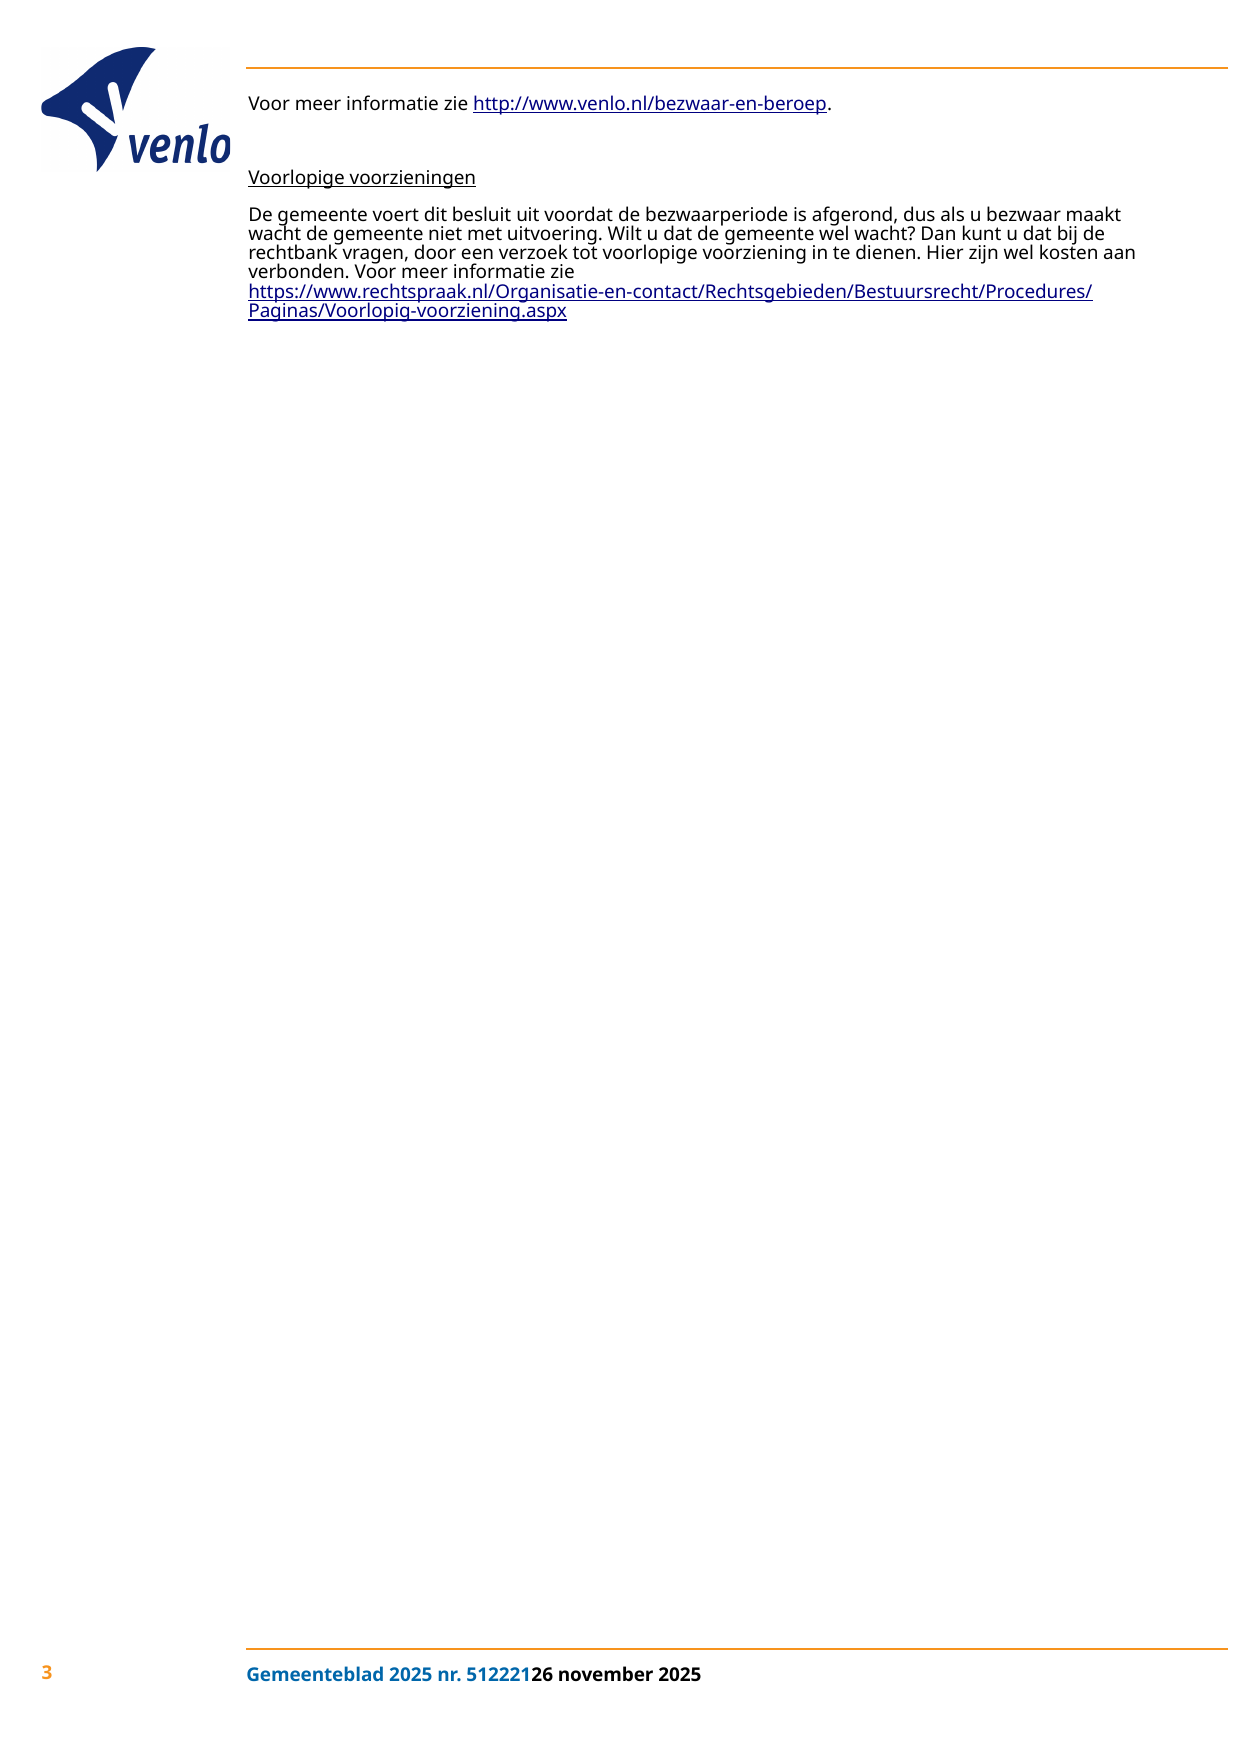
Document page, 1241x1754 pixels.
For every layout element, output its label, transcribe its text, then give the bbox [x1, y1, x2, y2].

picture [41, 47, 231, 172]
text Voor meer informatie zie http://www.venlo.nl/bezwaar-en-beroep. [248, 95, 1152, 114]
text De gemeente voert dit besluit uit voordat de bezwaarperiode is afgerond, dus als u bezwaar maakt wacht de gemeente niet met uitvoering. Wilt u dat de gemeente wel wacht? Dan kunt u dat bij de rechtbank vragen, door een verzoek tot voorlopige voorziening in te dienen. Hier zijn wel kosten aan verbonden. Voor meer informatie zie https://www.rechtspraak.nl/Organisatie-en-contact/Rechtsgebieden/Bestuursrecht/Procedures/Paginas/Voorlopig-voorziening.aspx [248, 206, 1152, 321]
text Voorlopige voorzieningen [248, 169, 1152, 188]
